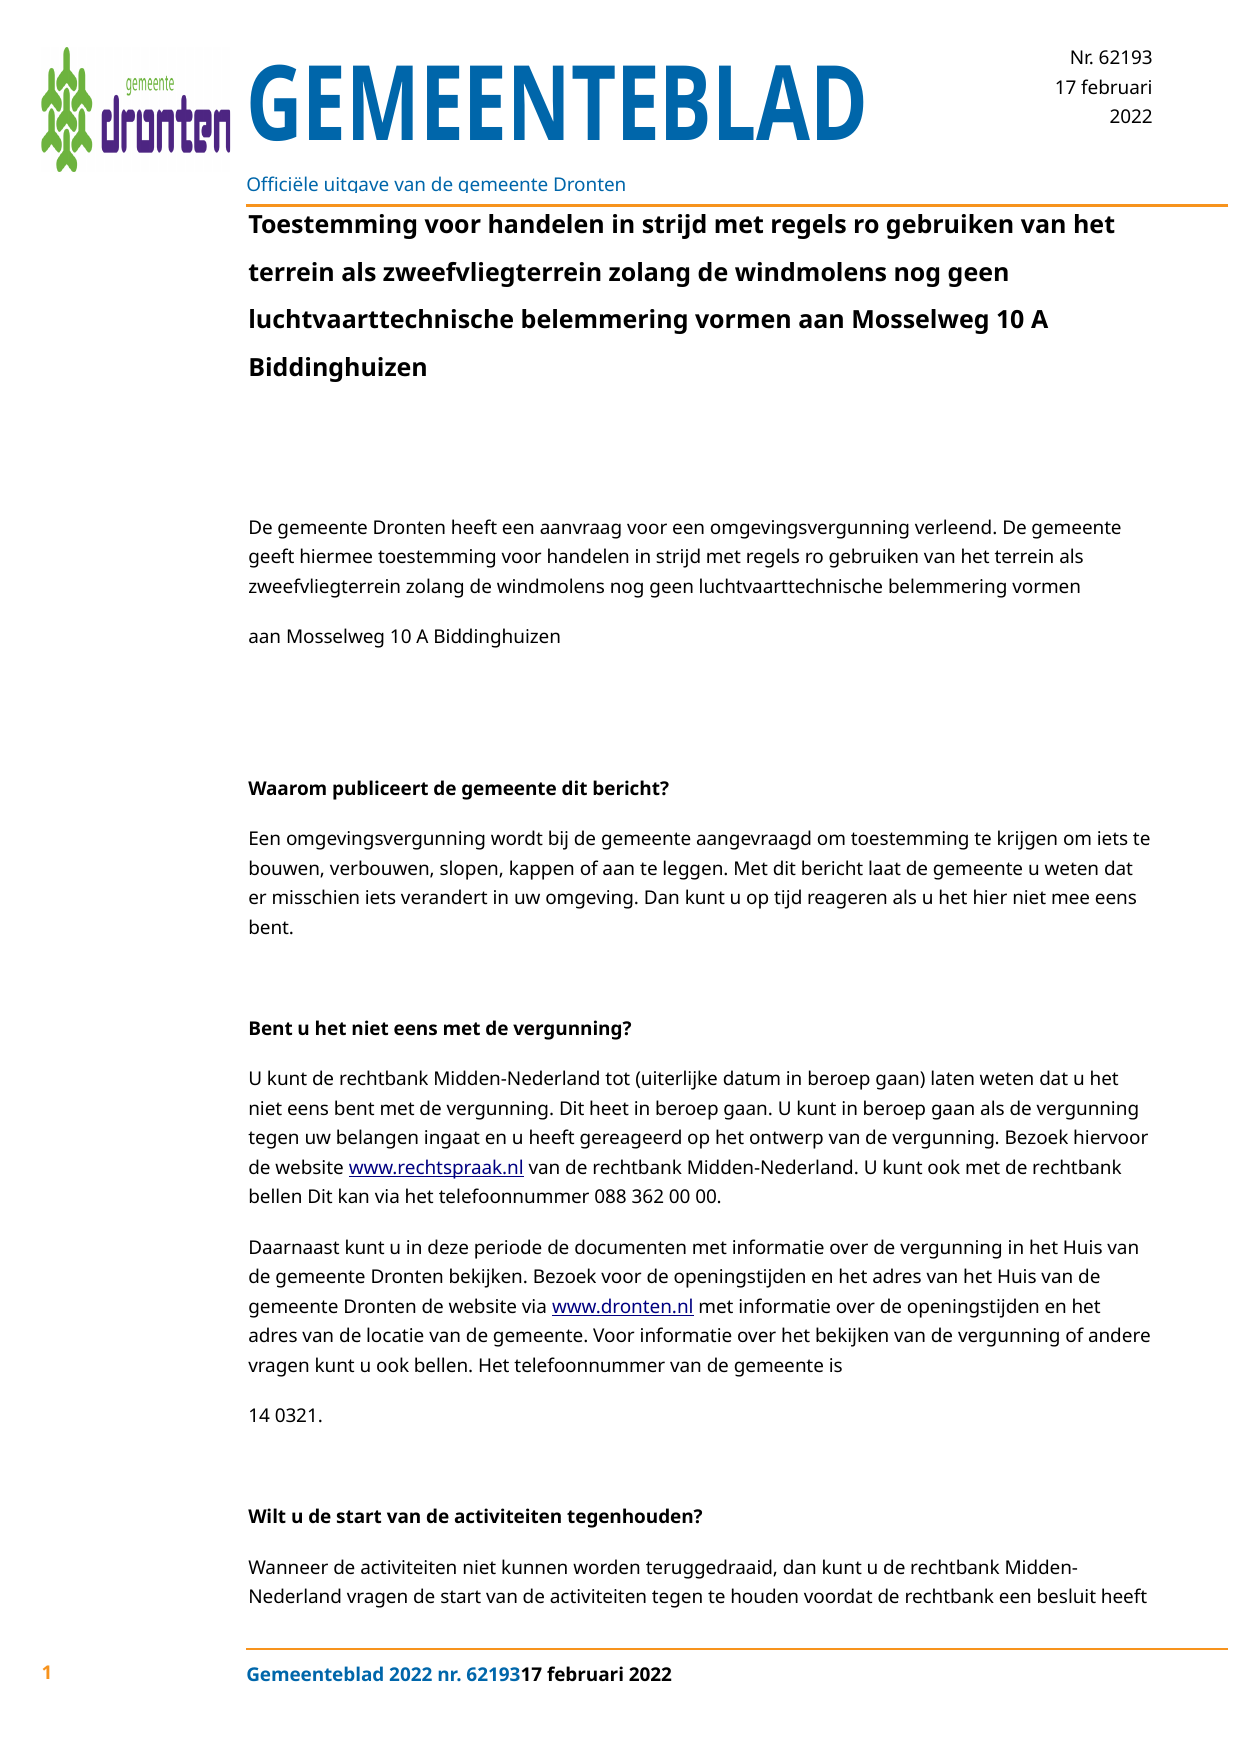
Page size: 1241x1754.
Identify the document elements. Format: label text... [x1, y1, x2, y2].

text Waarom publiceert de gemeente dit bericht? [248, 775, 1152, 801]
text Een omgevingsvergunning wordt bij de gemeente aangevraagd om toestemming te krijgen om iets te bouwen, verbouwen, slopen, kappen of aan te leggen. Met dit bericht laat de gemeente u weten dat er misschien iets verandert in uw omgeving. Dan kunt u op tijd reageren als u het hier niet mee eens bent. [248, 825, 1152, 940]
picture [41, 47, 231, 172]
text Wanneer de activiteiten niet kunnen worden teruggedraaid, dan kunt u de rechtbank Midden-Nederland vragen de start van de activiteiten tegen te houden voordat de rechtbank een besluit heeft [248, 1554, 1152, 1609]
text Toestemming voor handelen in strijd met regels ro gebruiken van het terrein als zweefvliegterrein zolang de windmolens nog geen luchtvaarttechnische belemmering vormen aan Mosselweg 10 A Biddinghuizen [248, 207, 1152, 384]
text Daarnaast kunt u in deze periode de documenten met informatie over de vergunning in het Huis van de gemeente Dronten bekijken. Bezoek voor de openingstijden en het adres van het Huis van de gemeente Dronten de website via www.dronten.nl met informatie over de openingstijden en het adres van de locatie van de gemeente. Voor informatie over het bekijken van de vergunning of andere vragen kunt u ook bellen. Het telefoonnummer van de gemeente is [248, 1234, 1152, 1378]
text De gemeente Dronten heeft een aanvraag voor een omgevingsvergunning verleend. De gemeente geeft hiermee toestemming voor handelen in strijd met regels ro gebruiken van het terrein als zweefvliegterrein zolang de windmolens nog geen luchtvaarttechnische belemmering vormen [248, 514, 1152, 599]
text 14 0321. [248, 1403, 1152, 1428]
text Wilt u de start van de activiteiten tegenhouden? [248, 1503, 1152, 1529]
text U kunt de rechtbank Midden-Nederland tot (uiterlijke datum in beroep gaan) laten weten dat u het niet eens bent met de vergunning. Dit heet in beroep gaan. U kunt in beroep gaan als de vergunning tegen uw belangen ingaat en u heeft gereageerd op het ontwerp van de vergunning. Bezoek hiervoor de website www.rechtspraak.nl van de rechtbank Midden-Nederland. U kunt ook met de rechtbank bellen Dit kan via het telefoonnummer 088 362 00 00. [248, 1065, 1152, 1209]
text aan Mosselweg 10 A Biddinghuizen [248, 623, 1152, 649]
text Bent u het niet eens met de vergunning? [248, 1015, 1152, 1041]
